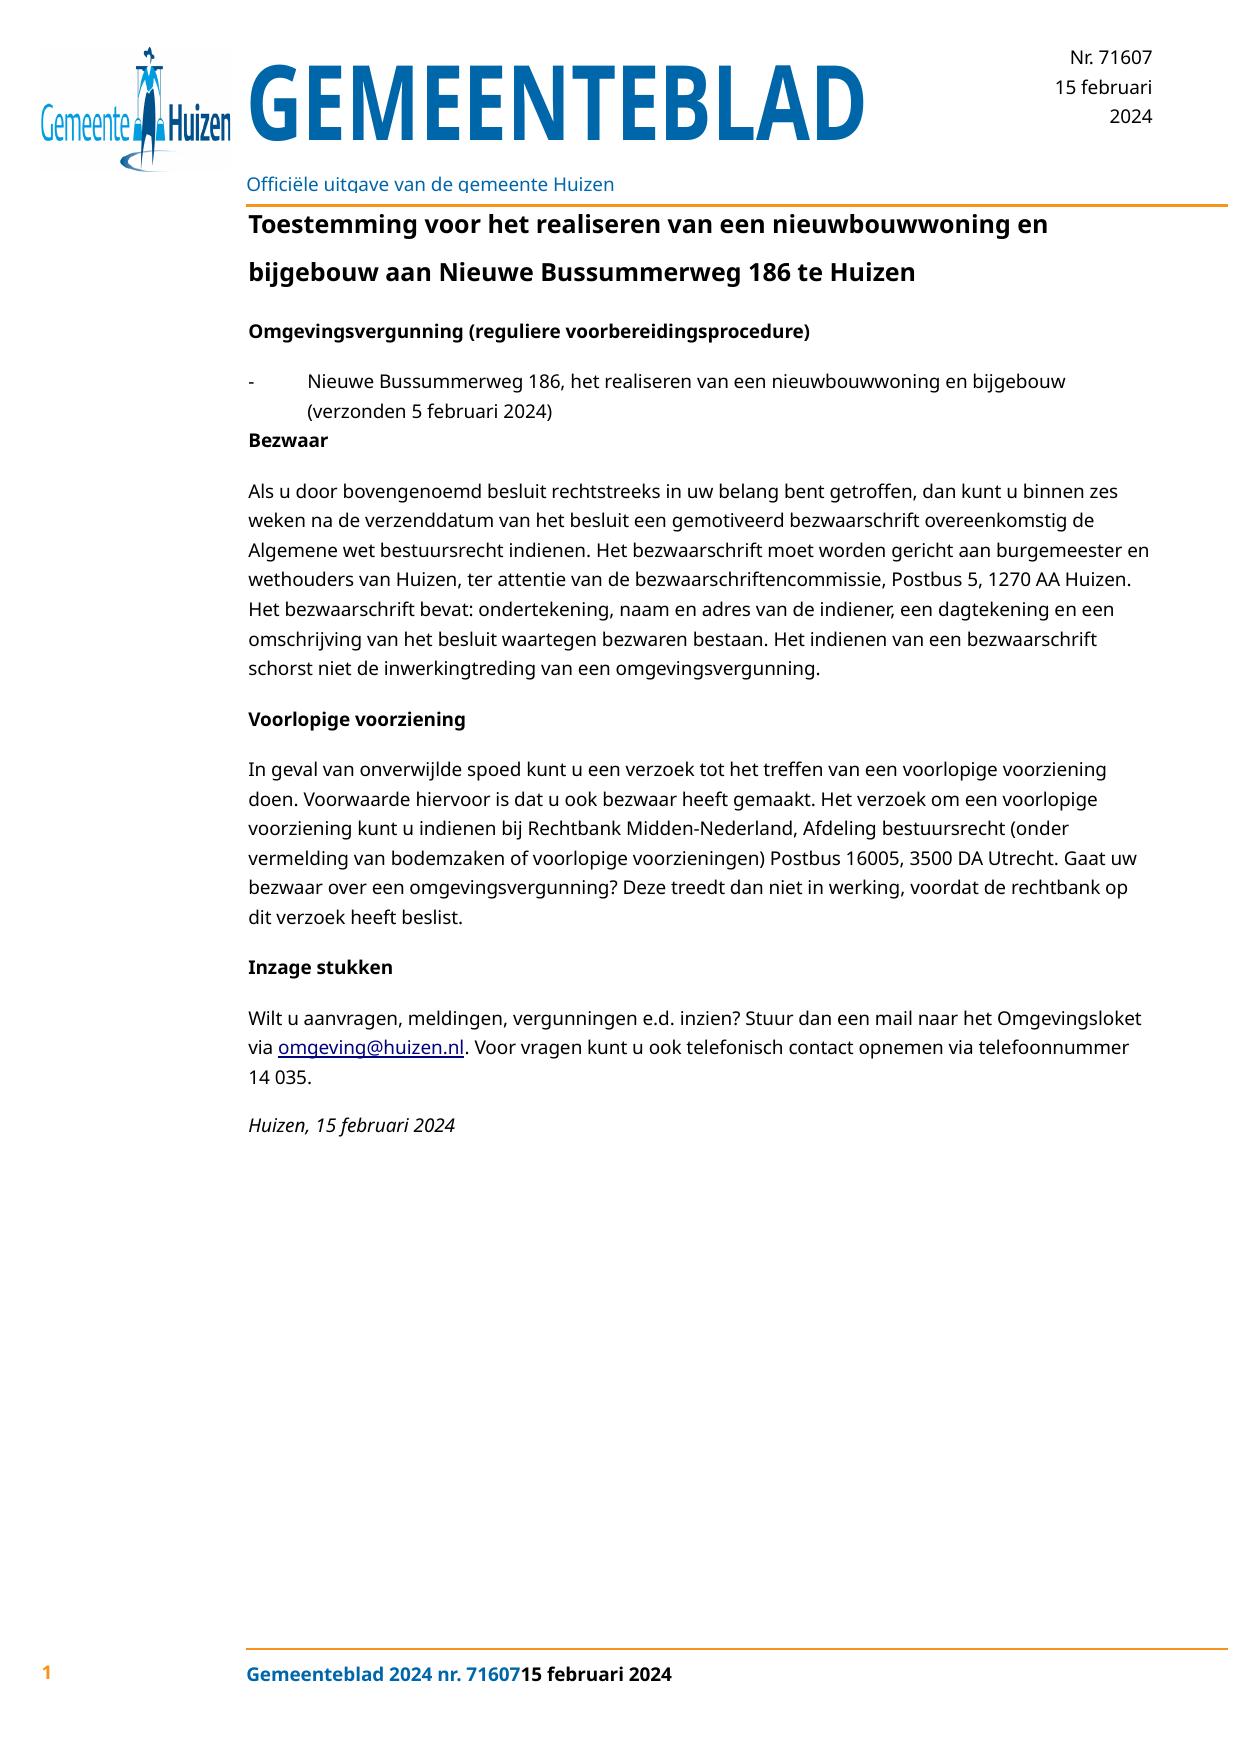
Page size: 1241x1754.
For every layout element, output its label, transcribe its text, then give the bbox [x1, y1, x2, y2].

list Nieuwe Bussummerweg 186, het realiseren van een nieuwbouwwoning en bijgebouw (verzonden 5 februari 2024) [248, 368, 1152, 424]
text Huizen, 15 februari 2024 [248, 1112, 1152, 1138]
picture [41, 47, 231, 172]
text In geval van onverwijlde spoed kunt u een verzoek tot het treffen van een voorlopige voorziening doen. Voorwaarde hiervoor is dat u ook bezwaar heeft gemaakt. Het verzoek om een voorlopige voorziening kunt u indienen bij Rechtbank Midden-Nederland, Afdeling bestuursrecht (onder vermelding van bodemzaken of voorlopige voorzieningen) Postbus 16005, 3500 DA Utrecht. Gaat uw bezwaar over een omgevingsvergunning? Deze treedt dan niet in werking, voordat de rechtbank op dit verzoek heeft beslist. [248, 756, 1152, 930]
text Omgevingsvergunning (reguliere voorbereidingsprocedure) [248, 318, 1152, 344]
text Voorlopige voorziening [248, 706, 1152, 732]
text Bezwaar [248, 427, 1152, 453]
text Als u door bovengenoemd besluit rechtstreeks in uw belang bent getroffen, dan kunt u binnen zes weken na de verzenddatum van het besluit een gemotiveerd bezwaarschrift overeenkomstig de Algemene wet bestuursrecht indienen. Het bezwaarschrift moet worden gericht aan burgemeester en wethouders van Huizen, ter attentie van de bezwaarschriftencommissie, Postbus 5, 1270 AA Huizen. Het bezwaarschrift bevat: ondertekening, naam en adres van de indiener, een dagtekening en een omschrijving van het besluit waartegen bezwaren bestaan. Het indienen van een bezwaarschrift schorst niet de inwerkingtreding van een omgevingsvergunning. [248, 478, 1152, 681]
text Wilt u aanvragen, meldingen, vergunningen e.d. inzien? Stuur dan een mail naar het Omgevingsloket via omgeving@huizen.nl. Voor vragen kunt u ook telefonisch contact opnemen via telefoonnummer 14 035. [248, 1005, 1152, 1090]
text Inzage stukken [248, 954, 1152, 980]
text Toestemming voor het realiseren van een nieuwbouwwoning en bijgebouw aan Nieuwe Bussummerweg 186 te Huizen [248, 207, 1152, 288]
